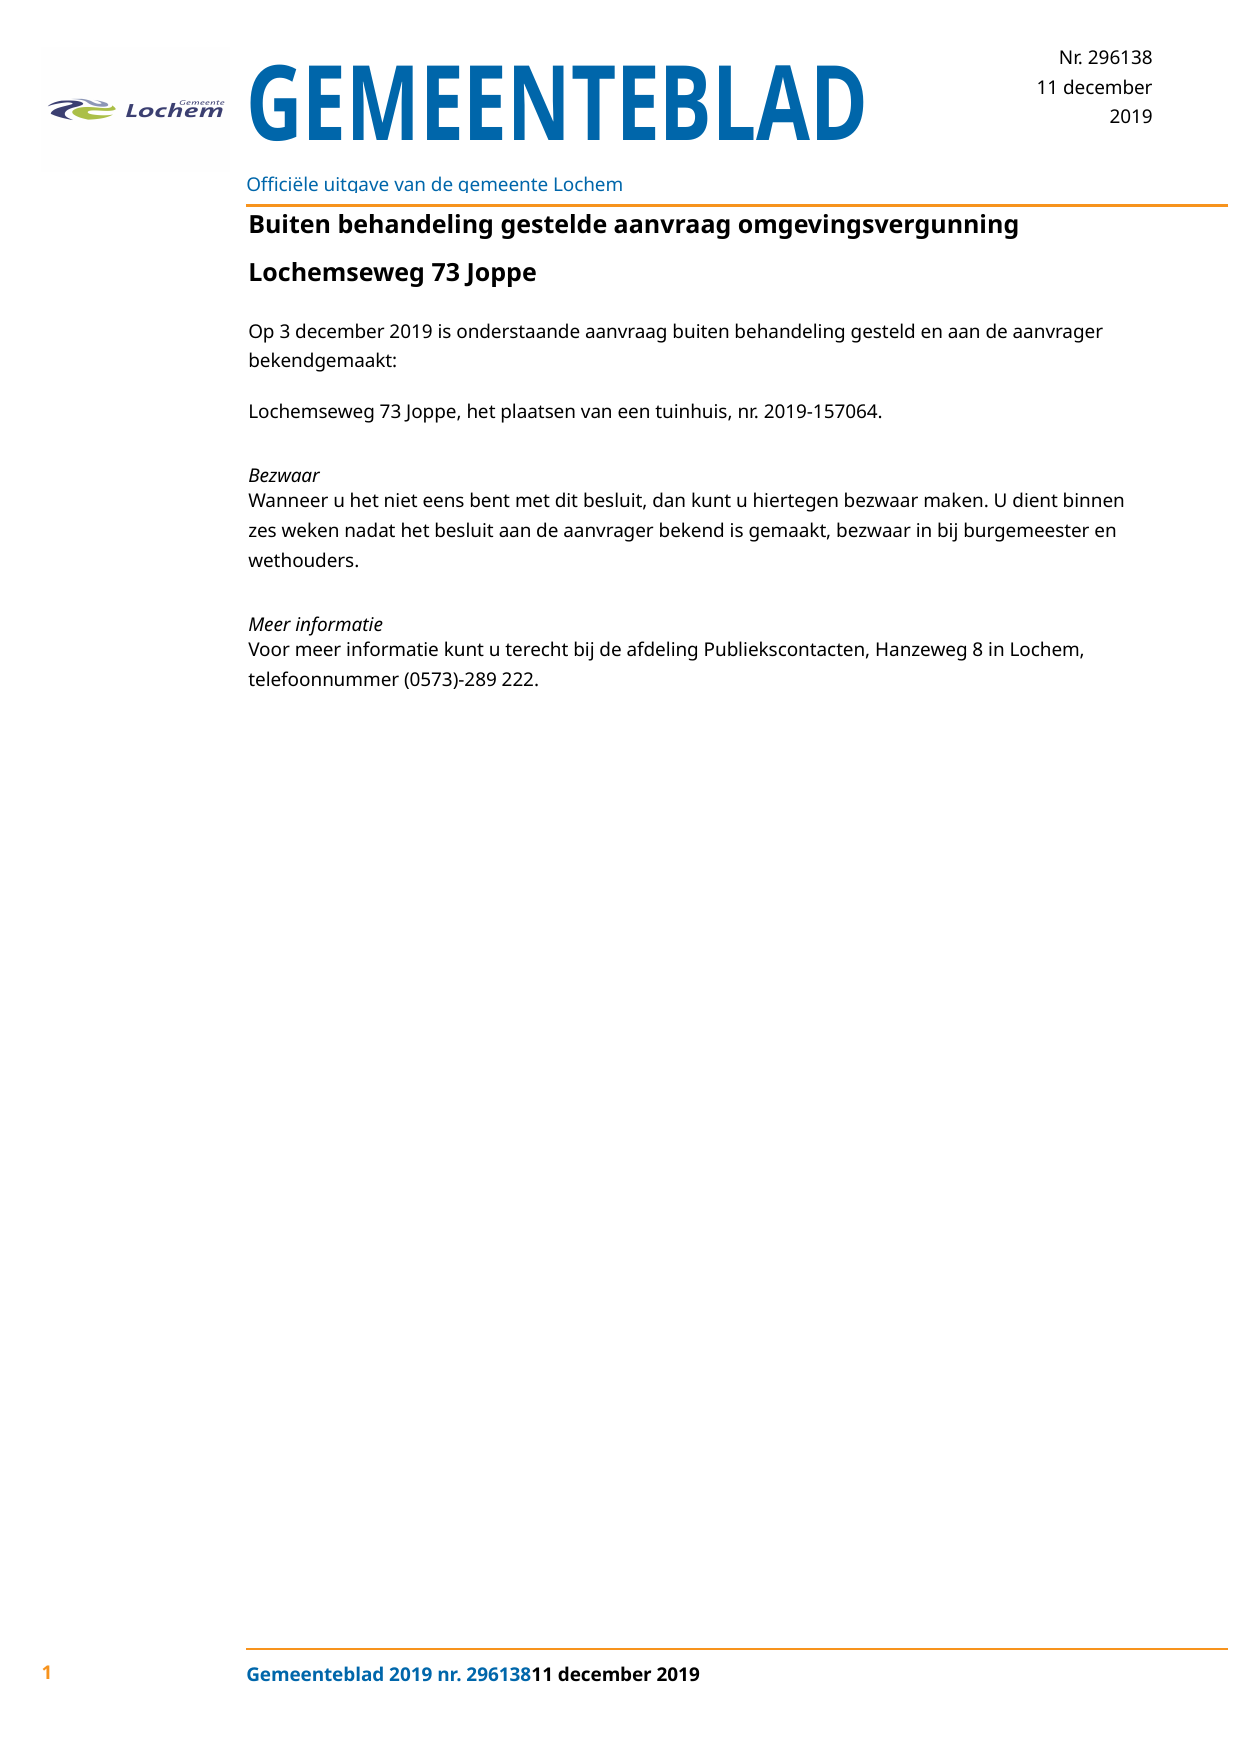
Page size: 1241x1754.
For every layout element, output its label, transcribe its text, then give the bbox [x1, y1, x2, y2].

text Voor meer informatie kunt u terecht bij de afdeling Publiekscontacten, Hanzeweg 8 in Lochem, telefoonnummer (0573)-289 222. [248, 636, 1152, 692]
text Wanneer u het niet eens bent met dit besluit, dan kunt u hiertegen bezwaar maken. U dient binnen zes weken nadat het besluit aan de aanvrager bekend is gemaakt, bezwaar in bij burgemeester en wethouders. [248, 488, 1152, 572]
text Lochemseweg 73 Joppe, het plaatsen van een tuinhuis, nr. 2019-157064. [248, 398, 1152, 424]
text Op 3 december 2019 is onderstaande aanvraag buiten behandeling gesteld en aan de aanvrager bekendgemaakt: [248, 318, 1152, 373]
picture [41, 47, 231, 172]
text Bezwaar [248, 462, 1152, 488]
text Buiten behandeling gestelde aanvraag omgevingsvergunning Lochemseweg 73 Joppe [248, 207, 1152, 288]
text Meer informatie [248, 611, 1152, 636]
